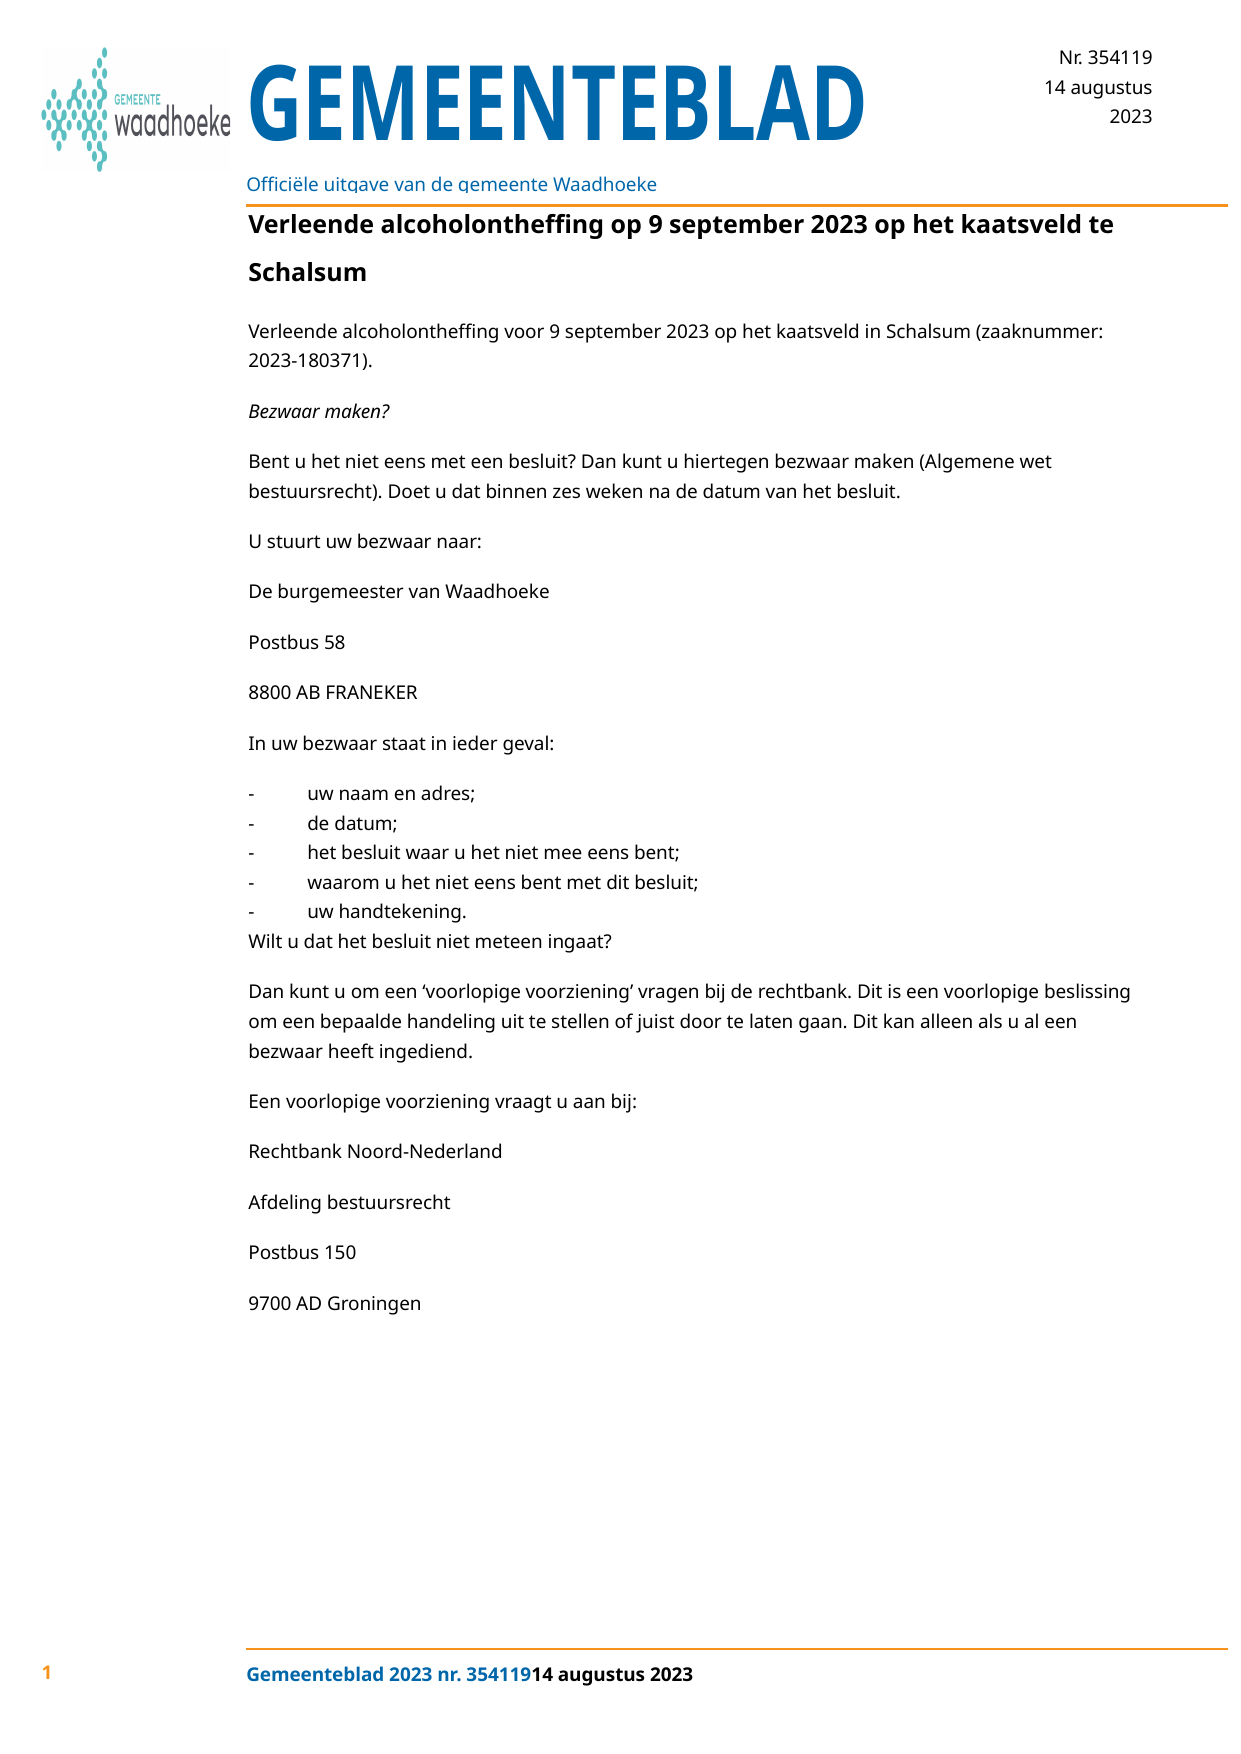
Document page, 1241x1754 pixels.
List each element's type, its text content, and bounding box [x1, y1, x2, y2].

text Afdeling bestuursrecht [248, 1189, 1152, 1215]
text 8800 AB FRANEKER [248, 679, 1152, 705]
list uw naam en adres; [248, 780, 1152, 806]
text Postbus 150 [248, 1239, 1152, 1265]
list uw handtekening. [248, 899, 1152, 924]
text Dan kunt u om een ‘voorlopige voorziening’ vragen bij de rechtbank. Dit is een voorlopige beslissing om een bepaalde handeling uit te stellen of juist door te laten gaan. Dit kan alleen als u al een bezwaar heeft ingediend. [248, 979, 1152, 1064]
text Verleende alcoholontheffing op 9 september 2023 op het kaatsveld te Schalsum [248, 207, 1152, 288]
text Bent u het niet eens met een besluit? Dan kunt u hiertegen bezwaar maken (Algemene wet bestuursrecht). Doet u dat binnen zes weken na de datum van het besluit. [248, 448, 1152, 504]
list waarom u het niet eens bent met dit besluit; [248, 869, 1152, 895]
text Verleende alcoholontheffing voor 9 september 2023 op het kaatsveld in Schalsum (zaaknummer: 2023-180371). [248, 318, 1152, 373]
text Postbus 58 [248, 629, 1152, 655]
list de datum; [248, 810, 1152, 836]
text De burgemeester van Waadhoeke [248, 579, 1152, 604]
text Wilt u dat het besluit niet meteen ingaat? [248, 928, 1152, 954]
text Bezwaar maken? [248, 398, 1152, 424]
text Rechtbank Noord-Nederland [248, 1139, 1152, 1164]
text In uw bezwaar staat in ieder geval: [248, 730, 1152, 756]
text 9700 AD Groningen [248, 1290, 1152, 1316]
picture [41, 47, 231, 172]
text U stuurt uw bezwaar naar: [248, 528, 1152, 554]
list het besluit waar u het niet mee eens bent; [248, 839, 1152, 865]
text Een voorlopige voorziening vraagt u aan bij: [248, 1088, 1152, 1114]
